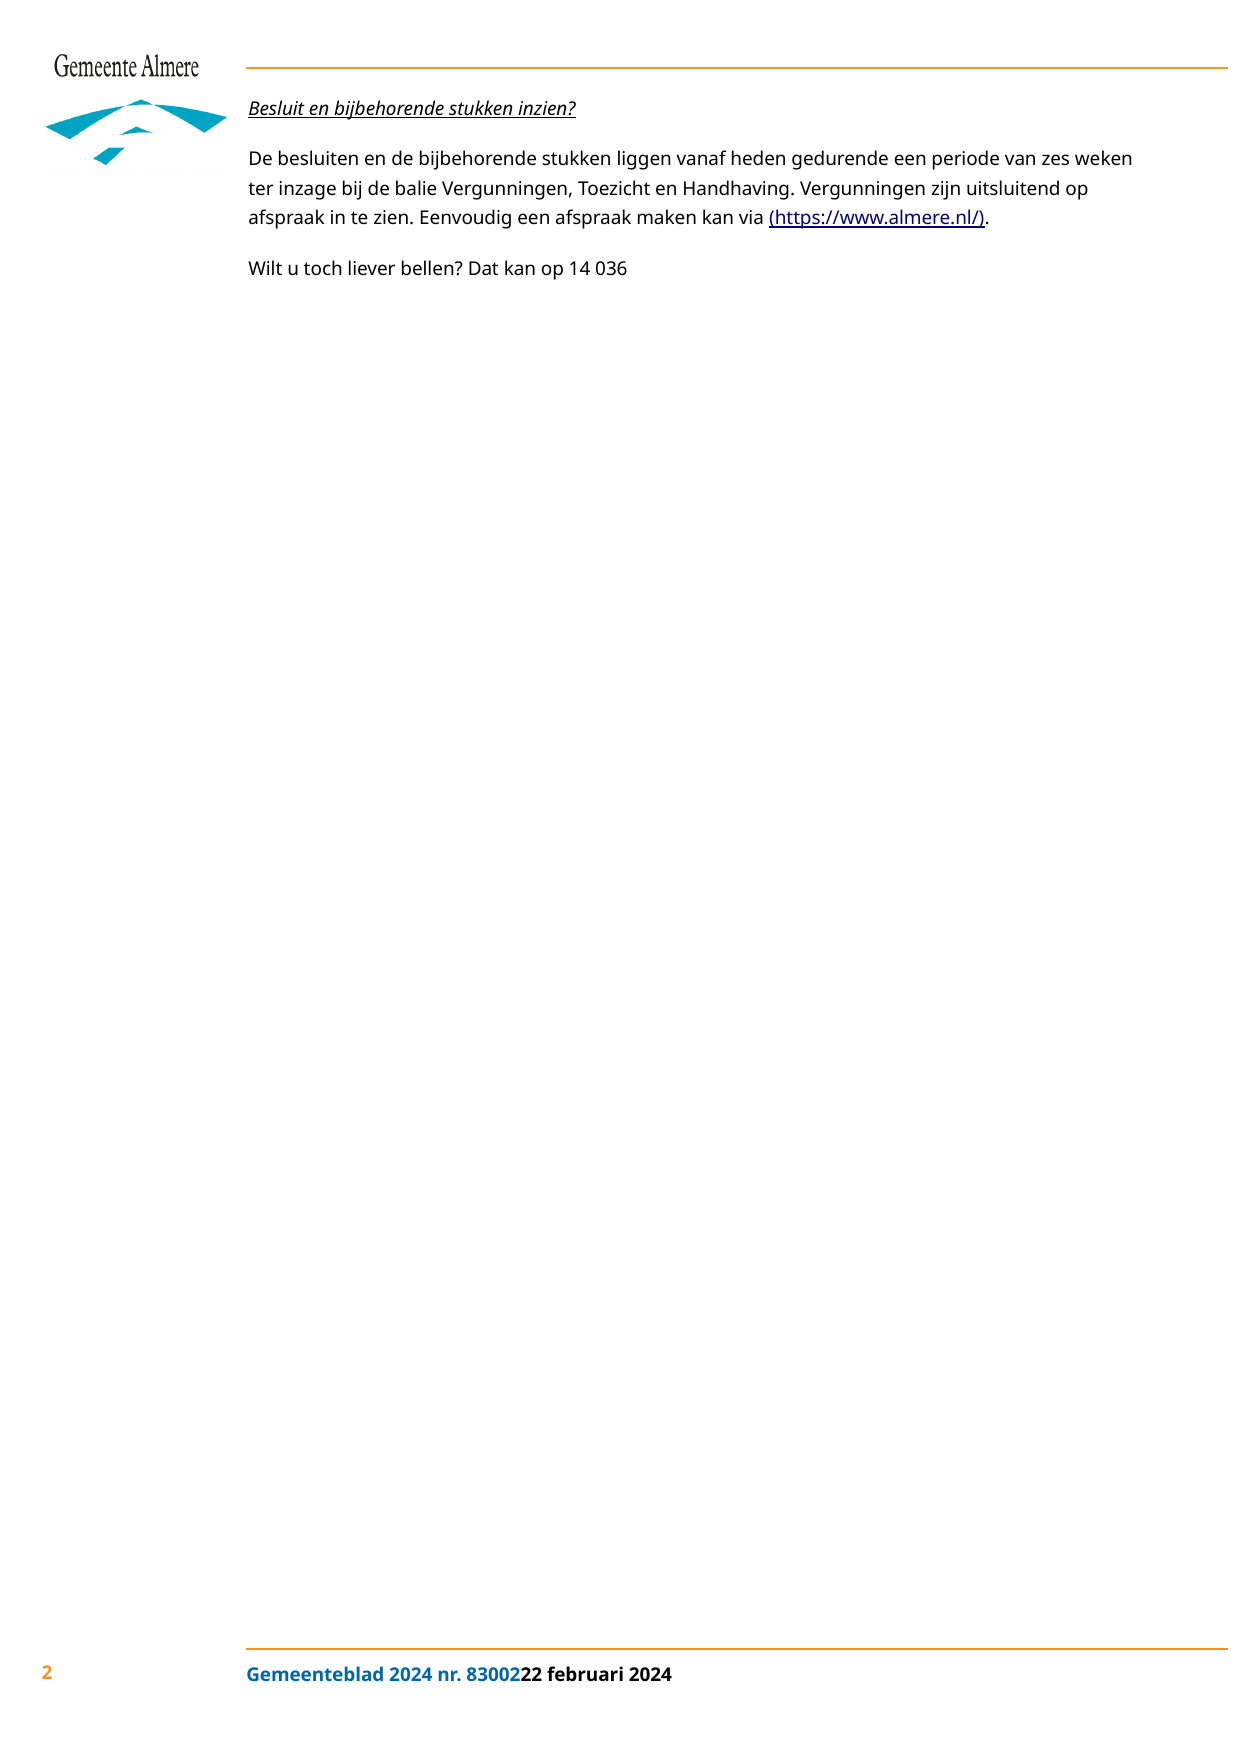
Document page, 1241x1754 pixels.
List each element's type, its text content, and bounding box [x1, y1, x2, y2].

text Wilt u toch liever bellen? Dat kan op 14 036 [248, 255, 1152, 281]
picture [41, 47, 231, 172]
text Besluit en bijbehorende stukken inzien? [248, 95, 1152, 121]
text De besluiten en de bijbehorende stukken liggen vanaf heden gedurende een periode van zes weken ter inzage bij de balie Vergunningen, Toezicht en Handhaving. Vergunningen zijn uitsluitend op afspraak in te zien. Eenvoudig een afspraak maken kan via (https://www.almere.nl/). [248, 145, 1152, 230]
